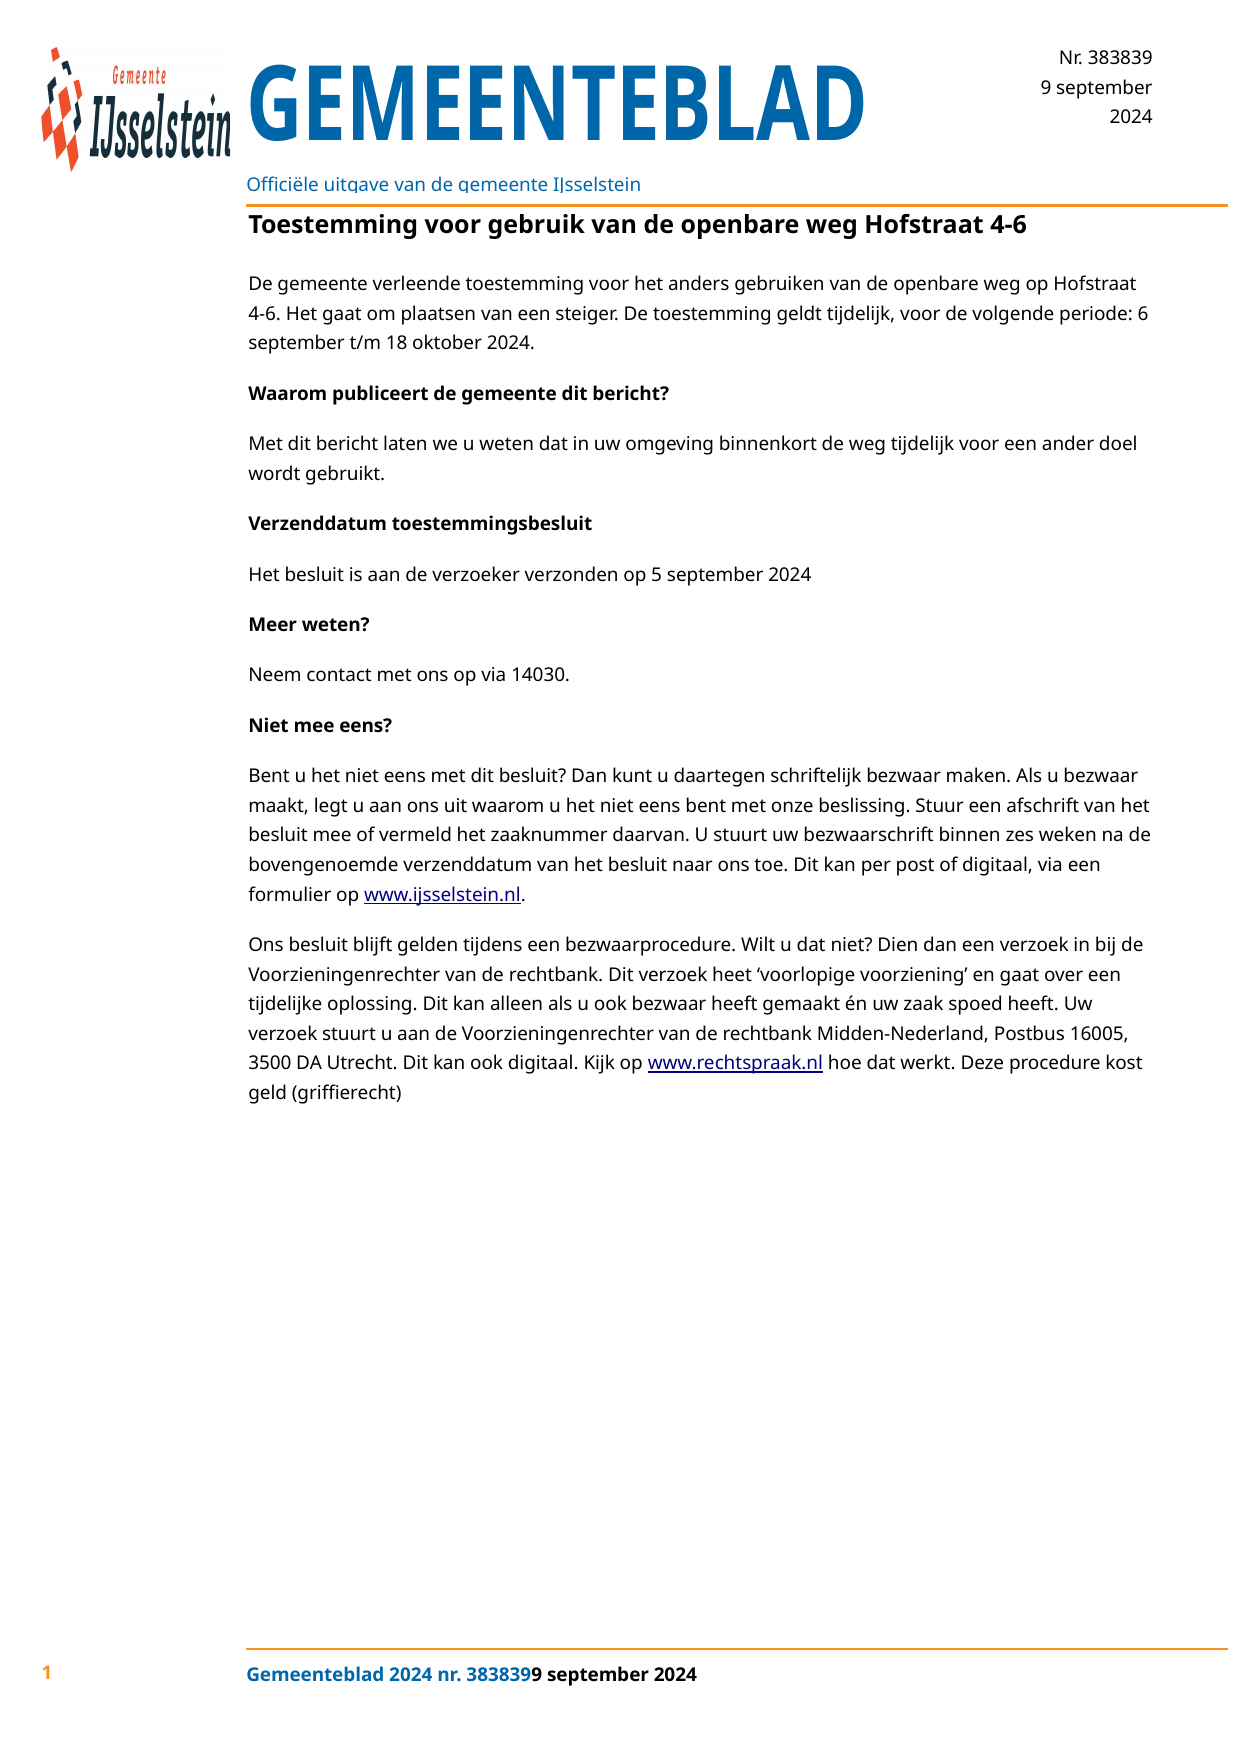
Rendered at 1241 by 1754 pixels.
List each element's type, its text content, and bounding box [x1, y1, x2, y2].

text Toestemming voor gebruik van de openbare weg Hofstraat 4-6 [248, 207, 1152, 241]
text Meer weten? [248, 611, 1152, 637]
text Het besluit is aan de verzoeker verzonden op 5 september 2024 [248, 561, 1152, 586]
text Waarom publiceert de gemeente dit bericht? [248, 380, 1152, 406]
text Bent u het niet eens met dit besluit? Dan kunt u daartegen schriftelijk bezwaar maken. Als u bezwaar maakt, legt u aan ons uit waarom u het niet eens bent met onze beslissing. Stuur een afschrift van het besluit mee of vermeld het zaaknummer daarvan. U stuurt uw bezwaarschrift binnen zes weken na de bovengenoemde verzenddatum van het besluit naar ons toe. Dit kan per post of digitaal, via een formulier op www.ijsselstein.nl. [248, 762, 1152, 906]
text Met dit bericht laten we u weten dat in uw omgeving binnenkort de weg tijdelijk voor een ander doel wordt gebruikt. [248, 430, 1152, 486]
picture [41, 47, 231, 172]
text Niet mee eens? [248, 712, 1152, 738]
text De gemeente verleende toestemming voor het anders gebruiken van de openbare weg op Hofstraat 4-6. Het gaat om plaatsen van een steiger. De toestemming geldt tijdelijk, voor de volgende periode: 6 september t/m 18 oktober 2024. [248, 270, 1152, 355]
text Ons besluit blijft gelden tijdens een bezwaarprocedure. Wilt u dat niet? Dien dan een verzoek in bij de Voorzieningenrechter van de rechtbank. Dit verzoek heet ‘voorlopige voorziening’ en gaat over een tijdelijke oplossing. Dit kan alleen als u ook bezwaar heeft gemaakt én uw zaak spoed heeft. Uw verzoek stuurt u aan de Voorzieningenrechter van de rechtbank Midden-Nederland, Postbus 16005, 3500 DA Utrecht. Dit kan ook digitaal. Kijk op www.rechtspraak.nl hoe dat werkt. Deze procedure kost geld (griffierecht) [248, 931, 1152, 1105]
text Neem contact met ons op via 14030. [248, 662, 1152, 687]
text Verzenddatum toestemmingsbesluit [248, 510, 1152, 536]
